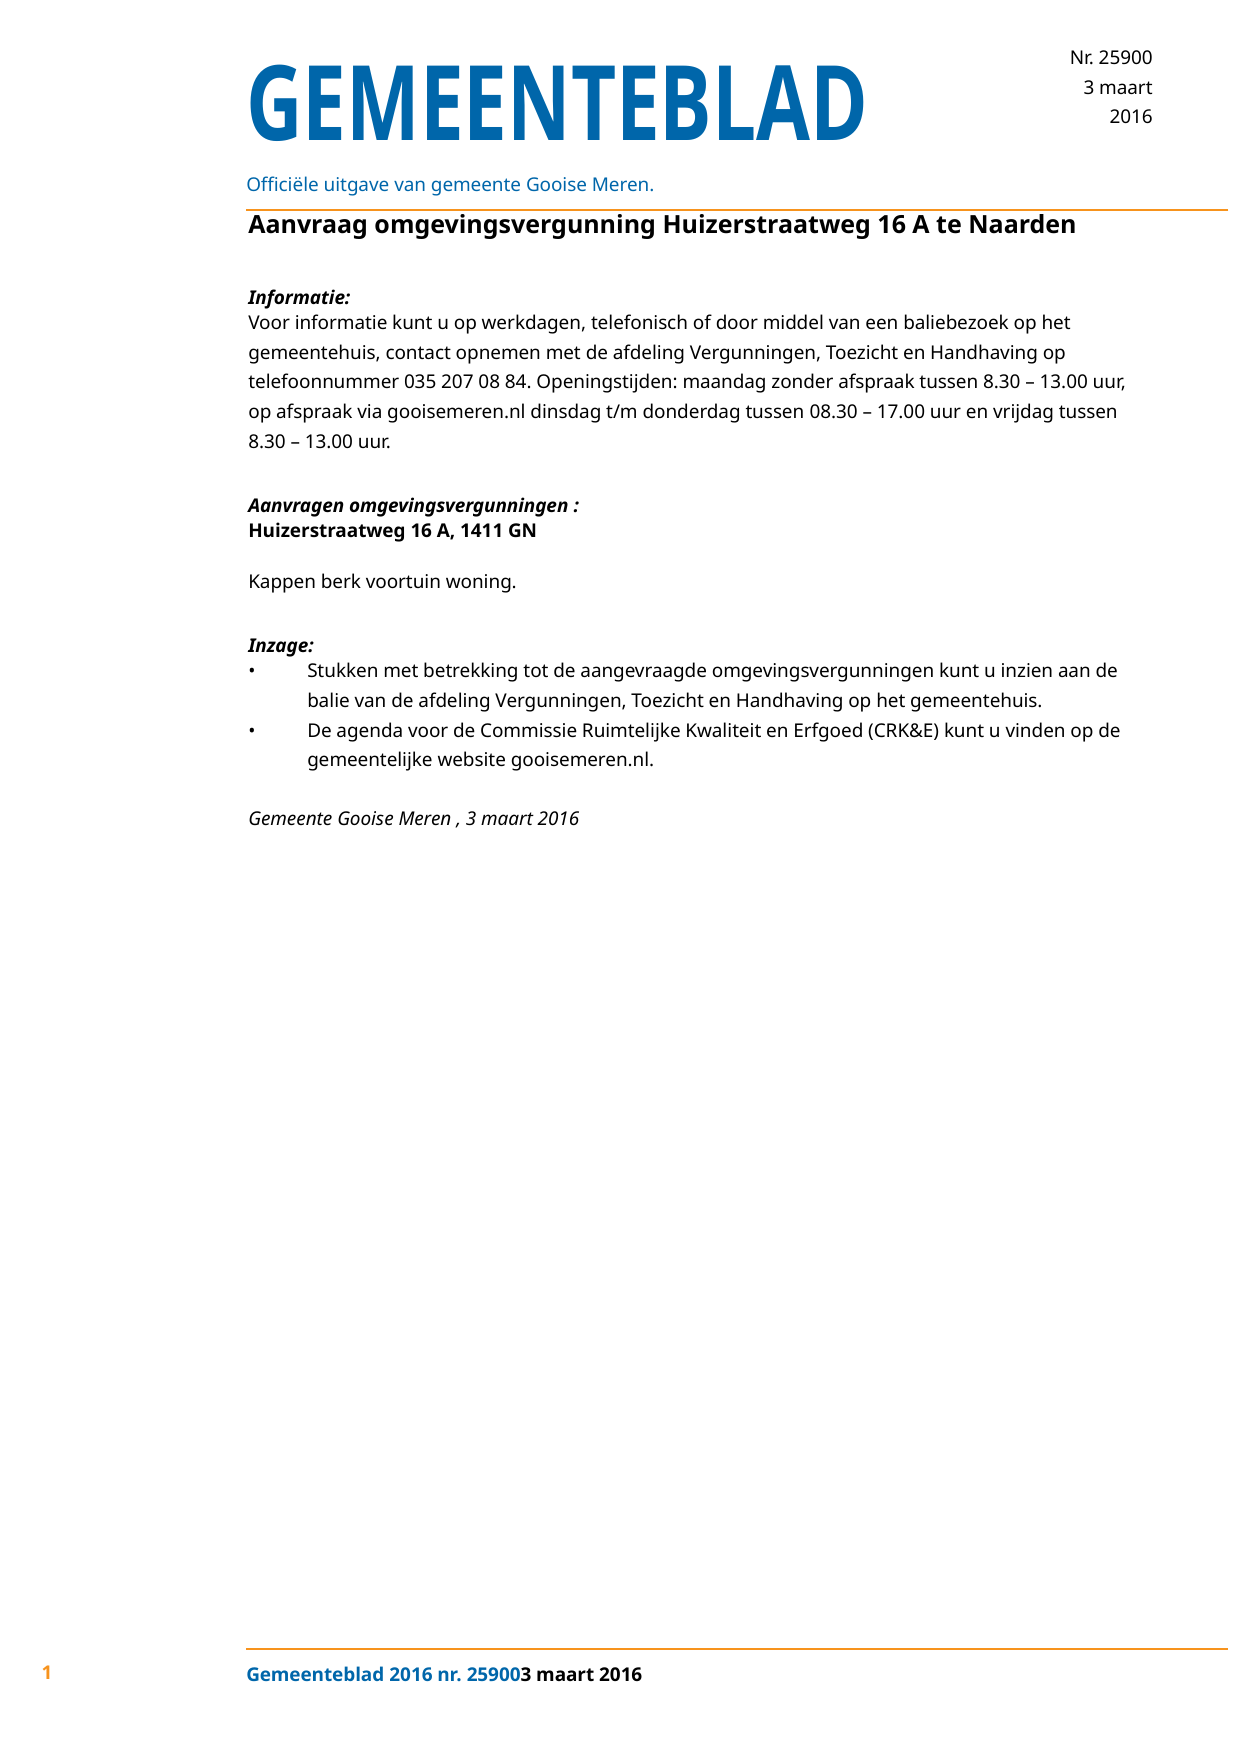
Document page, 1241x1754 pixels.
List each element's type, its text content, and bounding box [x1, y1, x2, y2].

text Kappen berk voortuin woning. [248, 568, 1152, 594]
text Informatie: [248, 284, 1152, 309]
list De agenda voor de Commissie Ruimtelijke Kwaliteit en Erfgoed (CRK&E) kunt u vinden op de gemeentelijke website gooisemeren.nl. [248, 717, 1152, 772]
text Inzage: [248, 632, 1152, 658]
list Stukken met betrekking tot de aangevraagde omgevingsvergunningen kunt u inzien aan de balie van de afdeling Vergunningen, Toezicht en Handhaving op het gemeentehuis. [248, 658, 1152, 713]
picture [41, 47, 231, 172]
text Huizerstraatweg 16 A, 1411 GN [248, 518, 1152, 543]
text Aanvraag omgevingsvergunning Huizerstraatweg 16 A te Naarden [248, 211, 1152, 241]
text Aanvragen omgevingsvergunningen : [248, 492, 1152, 518]
text Voor informatie kunt u op werkdagen, telefonisch of door middel van een baliebezoek op het gemeentehuis, contact opnemen met de afdeling Vergunningen, Toezicht en Handhaving op telefoonnummer 035 207 08 84. Openingstijden: maandag zonder afspraak tussen 8.30 – 13.00 uur, op afspraak via gooisemeren.nl dinsdag t/m donderdag tussen 08.30 – 17.00 uur en vrijdag tussen 8.30 – 13.00 uur. [248, 309, 1152, 454]
text Gemeente Gooise Meren , 3 maart 2016 [248, 806, 1152, 831]
